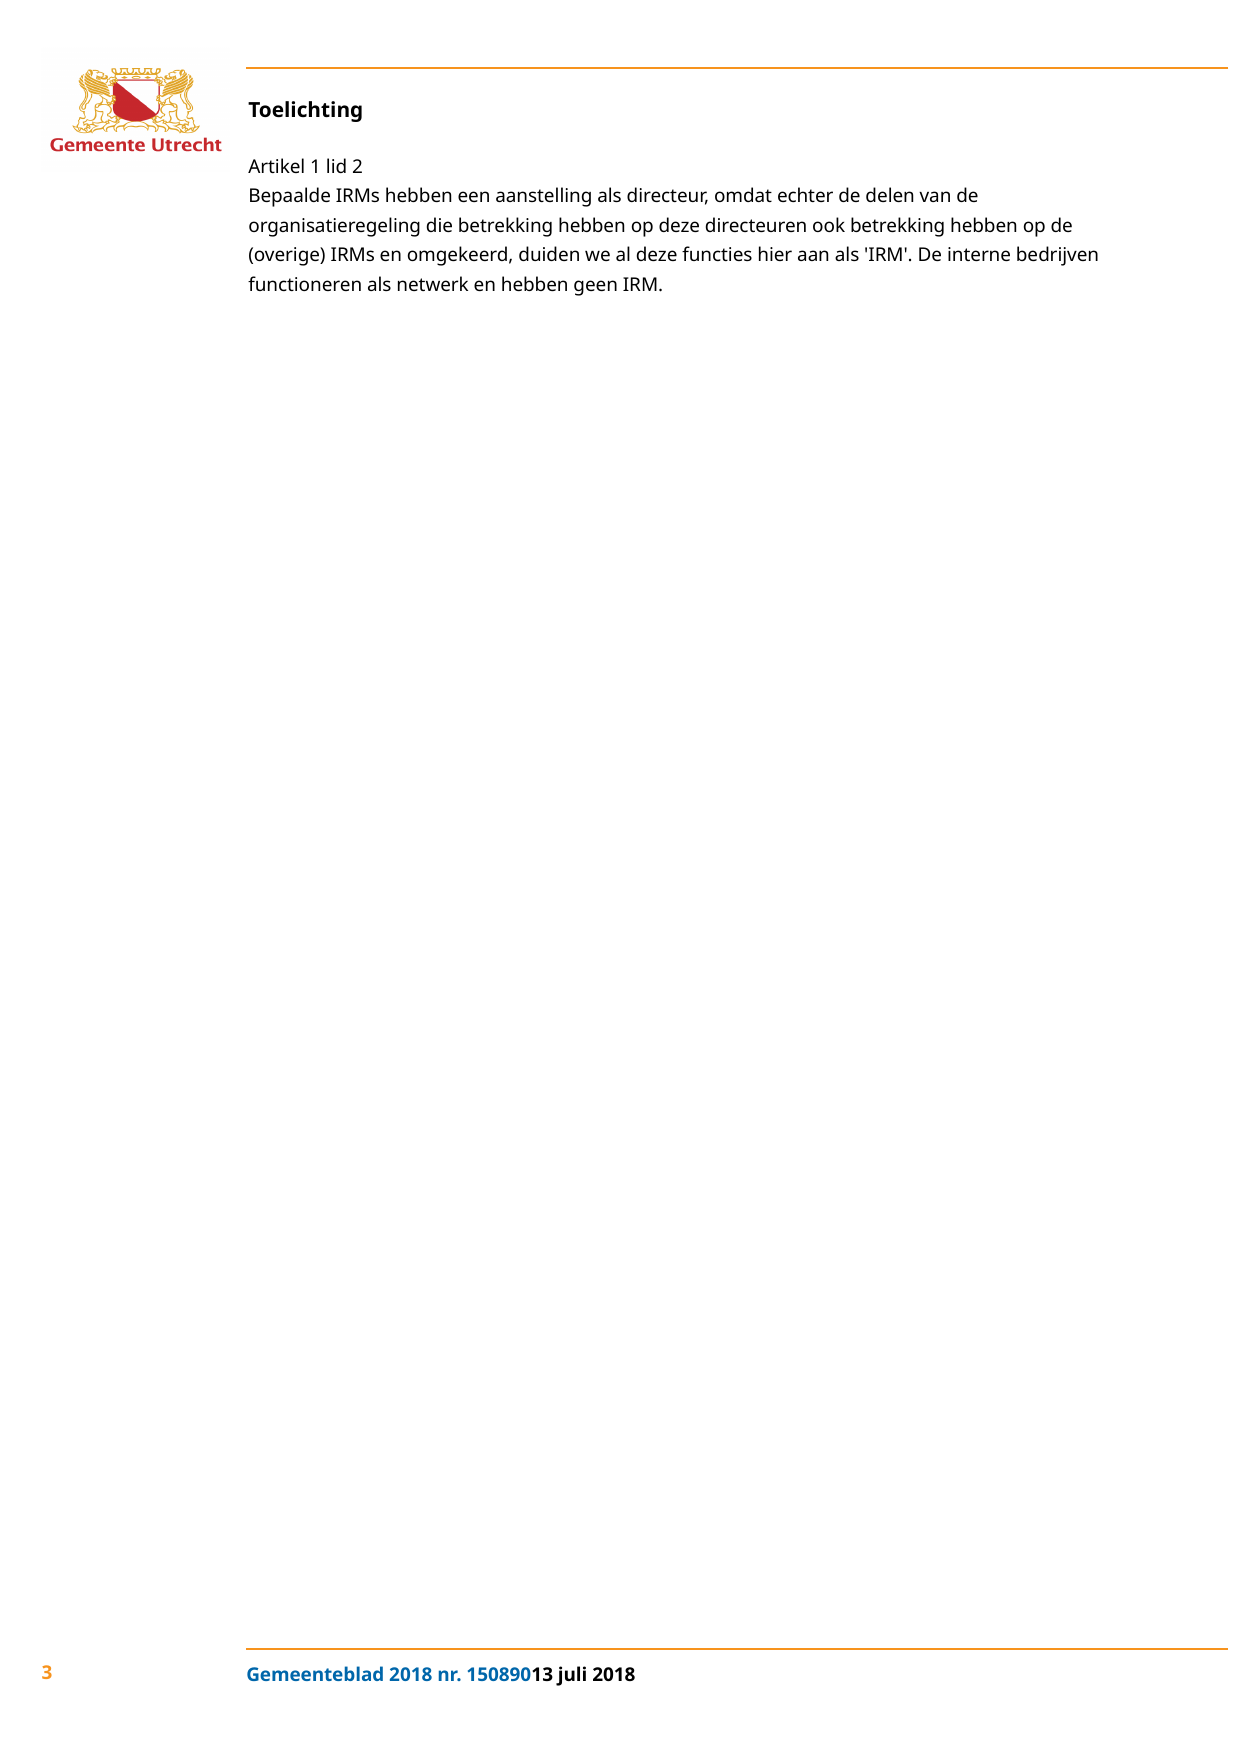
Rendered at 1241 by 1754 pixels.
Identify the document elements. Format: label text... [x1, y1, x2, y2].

picture [41, 47, 231, 172]
text Bepaalde IRMs hebben een aanstelling als directeur, omdat echter de delen van de organisatieregeling die betrekking hebben op deze directeuren ook betrekking hebben op de (overige) IRMs en omgekeerd, duiden we al deze functies hier aan als 'IRM'. De interne bedrijven functioneren als netwerk en hebben geen IRM. [248, 182, 1152, 297]
text Artikel 1 lid 2 [248, 153, 1152, 179]
text Toelichting [248, 95, 1152, 123]
